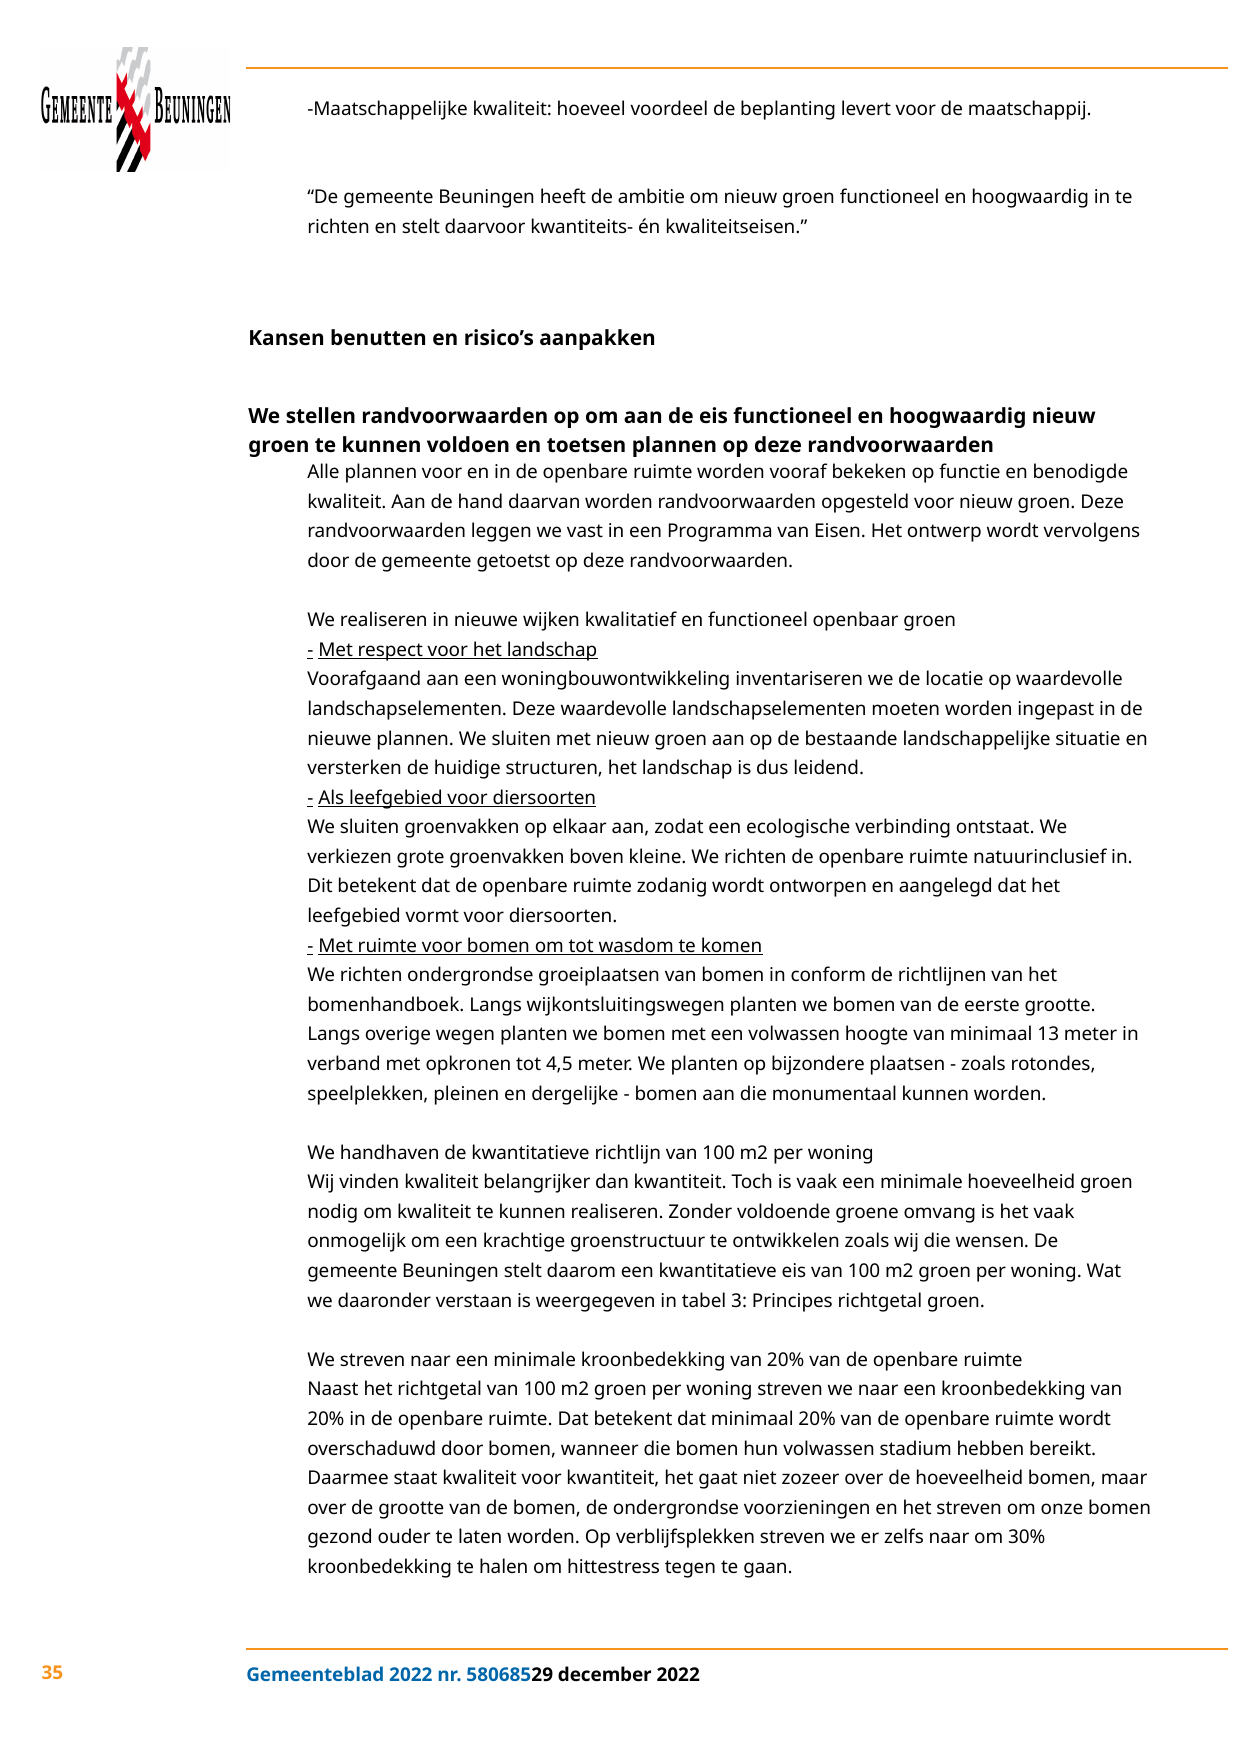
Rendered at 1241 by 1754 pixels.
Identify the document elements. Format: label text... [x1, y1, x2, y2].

list - Met ruimte voor bomen om tot wasdom te komen [248, 932, 1152, 957]
list We sluiten groenvakken op elkaar aan, zodat een ecologische verbinding ontstaat. We verkiezen grote groenvakken boven kleine. We richten de openbare ruimte natuurinclusief in. Dit betekent dat de openbare ruimte zodanig wordt ontworpen en aangelegd dat het leefgebied vormt voor diersoorten. [248, 813, 1152, 928]
list -Maatschappelijke kwaliteit: hoeveel voordeel de beplanting levert voor de maatschappij. [248, 95, 1152, 121]
list “De gemeente Beuningen heeft de ambitie om nieuw groen functioneel en hoogwaardig in te richten en stelt daarvoor kwantiteits- én kwaliteitseisen.” [248, 183, 1152, 239]
list We handhaven de kwantitatieve richtlijn van 100 m2 per woning [248, 1139, 1152, 1164]
list We streven naar een minimale kroonbedekking van 20% van de openbare ruimte [248, 1346, 1152, 1372]
picture [41, 47, 231, 172]
list Wij vinden kwaliteit belangrijker dan kwantiteit. Toch is vaak een minimale hoeveelheid groen nodig om kwaliteit te kunnen realiseren. Zonder voldoende groene omvang is het vaak onmogelijk om een krachtige groenstructuur te ontwikkelen zoals wij die wensen. De gemeente Beuningen stelt daarom een kwantitatieve eis van 100 m2 groen per woning. Wat we daaronder verstaan is weergegeven in tabel 3: Principes richtgetal groen. [248, 1168, 1152, 1312]
list - Met respect voor het landschap [248, 636, 1152, 662]
list We richten ondergrondse groeiplaatsen van bomen in conform de richtlijnen van het bomenhandboek. Langs wijkontsluitingswegen planten we bomen van de eerste grootte. Langs overige wegen planten we bomen met een volwassen hoogte van minimaal 13 meter in verband met opkronen tot 4,5 meter. We planten op bijzondere plaatsen - zoals rotondes, speelplekken, pleinen en dergelijke - bomen aan die monumentaal kunnen worden. [248, 961, 1152, 1105]
text Kansen benutten en risico’s aanpakken [248, 323, 1152, 351]
list Alle plannen voor en in de openbare ruimte worden vooraf bekeken op functie en benodigde kwaliteit. Aan de hand daarvan worden randvoorwaarden opgesteld voor nieuw groen. Deze randvoorwaarden leggen we vast in een Programma van Eisen. Het ontwerp wordt vervolgens door de gemeente getoetst op deze randvoorwaarden. [248, 458, 1152, 573]
list Voorafgaand aan een woningbouwontwikkeling inventariseren we de locatie op waardevolle landschapselementen. Deze waardevolle landschapselementen moeten worden ingepast in de nieuwe plannen. We sluiten met nieuw groen aan op de bestaande landschappelijke situatie en versterken de huidige structuren, het landschap is dus leidend. [248, 666, 1152, 780]
list - Als leefgebied voor diersoorten [248, 784, 1152, 809]
list We realiseren in nieuwe wijken kwalitatief en functioneel openbaar groen [248, 606, 1152, 632]
list Naast het richtgetal van 100 m2 groen per woning streven we naar een kroonbedekking van 20% in de openbare ruimte. Dat betekent dat minimaal 20% van de openbare ruimte wordt overschaduwd door bomen, wanneer die bomen hun volwassen stadium hebben bereikt. Daarmee staat kwaliteit voor kwantiteit, het gaat niet zozeer over de hoeveelheid bomen, maar over de grootte van de bomen, de ondergrondse voorzieningen en het streven om onze bomen gezond ouder te laten worden. Op verblijfsplekken streven we er zelfs naar om 30% kroonbedekking te halen om hittestress tegen te gaan. [248, 1376, 1152, 1579]
text We stellen randvoorwaarden op om aan de eis functioneel en hoogwaardig nieuw groen te kunnen voldoen en toetsen plannen op deze randvoorwaarden [248, 402, 1152, 458]
